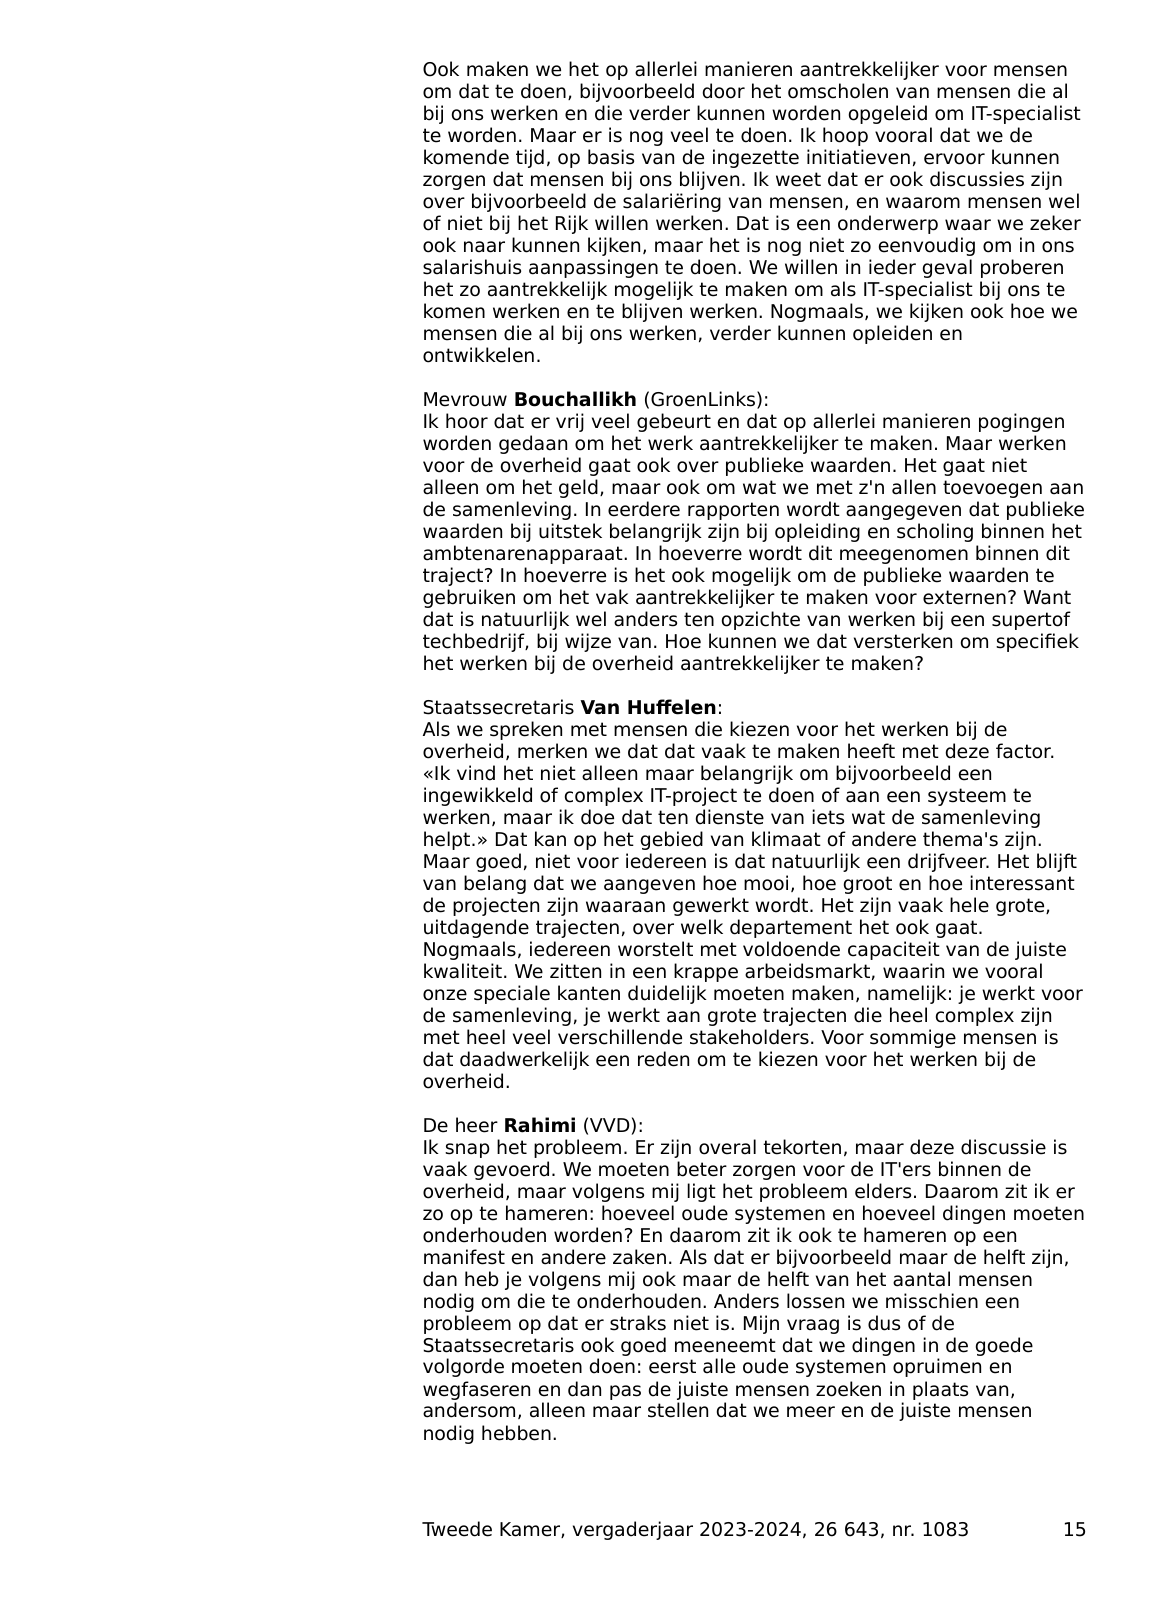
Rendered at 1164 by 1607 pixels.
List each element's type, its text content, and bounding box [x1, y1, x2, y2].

text Ook maken we het op allerlei manieren aantrekkelijker voor mensen om dat te doen, bijvoorbeeld door het omscholen van mensen die al bij ons werken en die verder kunnen worden opgeleid om IT-specialist te worden. Maar er is nog veel te doen. Ik hoop vooral dat we de komende tijd, op basis van de ingezette initiatieven, ervoor kunnen zorgen dat mensen bij ons blijven. Ik weet dat er ook discussies zijn over bijvoorbeeld de salariëring van mensen, en waarom mensen wel of niet bij het Rijk willen werken. Dat is een onderwerp waar we zeker ook naar kunnen kijken, maar het is nog niet zo eenvoudig om in ons salarishuis aanpassingen te doen. We willen in ieder geval proberen het zo aantrekkelijk mogelijk te maken om als IT-specialist bij ons te komen werken en te blijven werken. Nogmaals, we kijken ook hoe we mensen die al bij ons werken, verder kunnen opleiden en ontwikkelen. [422, 59, 1087, 367]
text Ik snap het probleem. Er zijn overal tekorten, maar deze discussie is vaak gevoerd. We moeten beter zorgen voor de IT'ers binnen de overheid, maar volgens mij ligt het probleem elders. Daarom zit ik er zo op te hameren: hoeveel oude systemen en hoeveel dingen moeten onderhouden worden? En daarom zit ik ook te hameren op een manifest en andere zaken. Als dat er bijvoorbeeld maar de helft zijn, dan heb je volgens mij ook maar de helft van het aantal mensen nodig om die te onderhouden. Anders lossen we misschien een probleem op dat er straks niet is. Mijn vraag is dus of de Staatssecretaris ook goed meeneemt dat we dingen in de goede volgorde moeten doen: eerst alle oude systemen opruimen en wegfaseren en dan pas de juiste mensen zoeken in plaats van, andersom, alleen maar stellen dat we meer en de juiste mensen nodig hebben. [422, 1137, 1087, 1444]
text Ik hoor dat er vrij veel gebeurt en dat op allerlei manieren pogingen worden gedaan om het werk aantrekkelijker te maken. Maar werken voor de overheid gaat ook over publieke waarden. Het gaat niet alleen om het geld, maar ook om wat we met z'n allen toevoegen aan de samenleving. In eerdere rapporten wordt aangegeven dat publieke waarden bij uitstek belangrijk zijn bij opleiding en scholing binnen het ambtenarenapparaat. In hoeverre wordt dit meegenomen binnen dit traject? In hoeverre is het ook mogelijk om de publieke waarden te gebruiken om het vak aantrekkelijker te maken voor externen? Want dat is natuurlijk wel anders ten opzichte van werken bij een supertof techbedrijf, bij wijze van. Hoe kunnen we dat versterken om specifiek het werken bij de overheid aantrekkelijker te maken? [422, 411, 1087, 675]
text Staatssecretaris Van Huffelen: [422, 697, 1087, 719]
text Mevrouw Bouchallikh (GroenLinks): [422, 389, 1087, 411]
text De heer Rahimi (VVD): [422, 1115, 1087, 1137]
text Als we spreken met mensen die kiezen voor het werken bij de overheid, merken we dat dat vaak te maken heeft met deze factor. «Ik vind het niet alleen maar belangrijk om bijvoorbeeld een ingewikkeld of complex IT-project te doen of aan een systeem te werken, maar ik doe dat ten dienste van iets wat de samenleving helpt.» Dat kan op het gebied van klimaat of andere thema's zijn. Maar goed, niet voor iedereen is dat natuurlijk een drijfveer. Het blijft van belang dat we aangeven hoe mooi, hoe groot en hoe interessant de projecten zijn waaraan gewerkt wordt. Het zijn vaak hele grote, uitdagende trajecten, over welk departement het ook gaat. Nogmaals, iedereen worstelt met voldoende capaciteit van de juiste kwaliteit. We zitten in een krappe arbeidsmarkt, waarin we vooral onze speciale kanten duidelijk moeten maken, namelijk: je werkt voor de samenleving, je werkt aan grote trajecten die heel complex zijn met heel veel verschillende stakeholders. Voor sommige mensen is dat daadwerkelijk een reden om te kiezen voor het werken bij de overheid. [422, 719, 1087, 1092]
